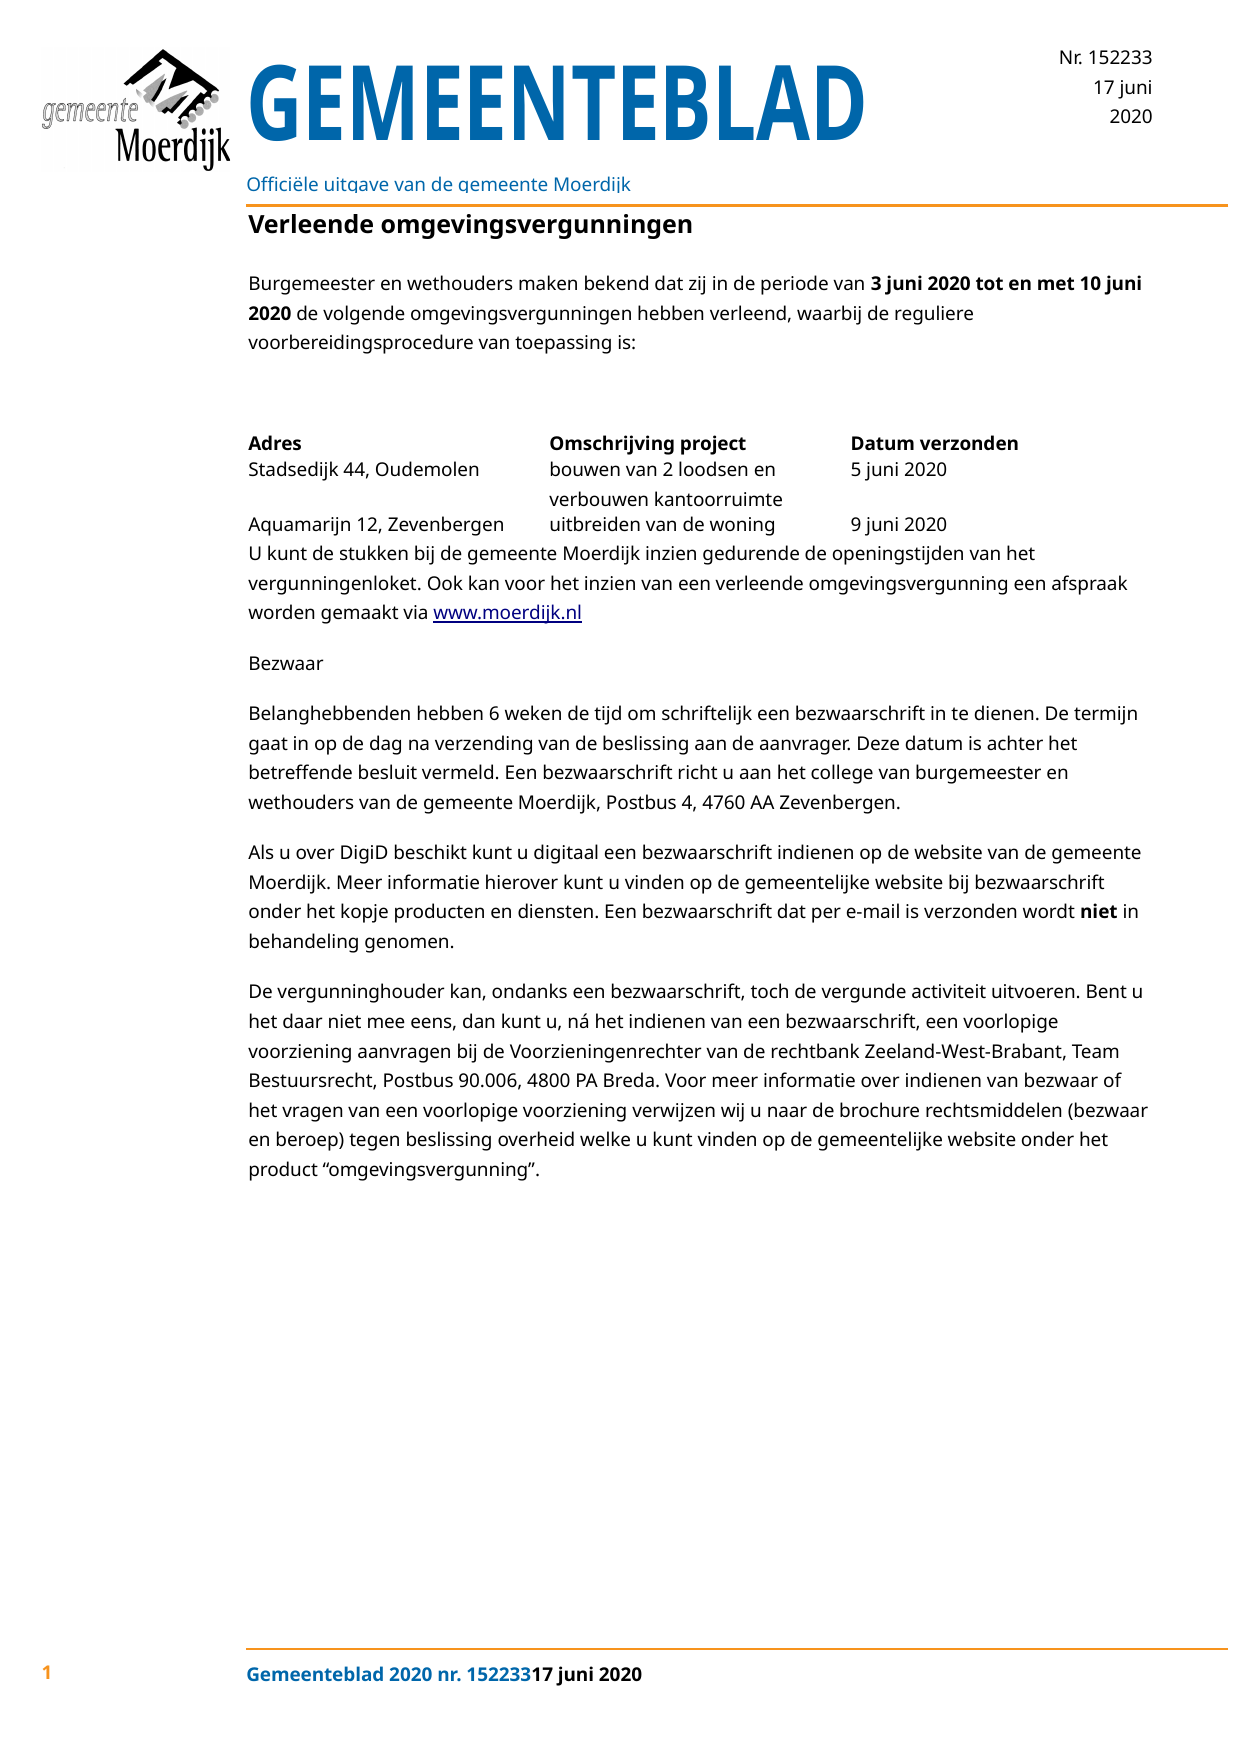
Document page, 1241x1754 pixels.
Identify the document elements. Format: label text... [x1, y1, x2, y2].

table_header Adres [248, 430, 549, 456]
table_cell Aquamarijn 12, Zevenbergen [248, 511, 549, 537]
table_header Omschrijving project [549, 430, 850, 456]
table_cell Stadsedijk 44, Oudemolen [248, 456, 549, 511]
text Burgemeester en wethouders maken bekend dat zij in de periode van 3 juni 2020 tot en met 10 juni 2020 de volgende omgevingsvergunningen hebben verleend, waarbij de reguliere voorbereidingsprocedure van toepassing is: [248, 270, 1152, 355]
table_header Datum verzonden [850, 430, 1152, 456]
text Verleende omgevingsvergunningen [248, 207, 1152, 241]
text Als u over DigiD beschikt kunt u digitaal een bezwaarschrift indienen op de website van de gemeente Moerdijk. Meer informatie hierover kunt u vinden op de gemeentelijke website bij bezwaarschrift onder het kopje producten en diensten. Een bezwaarschrift dat per e-mail is verzonden wordt niet in behandeling genomen. [248, 839, 1152, 954]
text U kunt de stukken bij de gemeente Moerdijk inzien gedurende de openingstijden van het vergunningenloket. Ook kan voor het inzien van een verleende omgevingsvergunning een afspraak worden gemaakt via www.moerdijk.nl [248, 540, 1152, 625]
text Bezwaar [248, 650, 1152, 676]
table_cell 5 juni 2020 [850, 456, 1152, 511]
table_cell bouwen van 2 loodsen en verbouwen kantoorruimte [549, 456, 850, 511]
text De vergunninghouder kan, ondanks een bezwaarschrift, toch de vergunde activiteit uitvoeren. Bent u het daar niet mee eens, dan kunt u, ná het indienen van een bezwaarschrift, een voorlopige voorziening aanvragen bij de Voorzieningenrechter van de rechtbank Zeeland-West-Brabant, Team Bestuursrecht, Postbus 90.006, 4800 PA Breda. Voor meer informatie over indienen van bezwaar of het vragen van een voorlopige voorziening verwijzen wij u naar de brochure rechtsmiddelen (bezwaar en beroep) tegen beslissing overheid welke u kunt vinden op de gemeentelijke website onder het product “omgevingsvergunning”. [248, 979, 1152, 1182]
text Belanghebbenden hebben 6 weken de tijd om schriftelijk een bezwaarschrift in te dienen. De termijn gaat in op de dag na verzending van de beslissing aan de aanvrager. Deze datum is achter het betreffende besluit vermeld. Een bezwaarschrift richt u aan het college van burgemeester en wethouders van de gemeente Moerdijk, Postbus 4, 4760 AA Zevenbergen. [248, 700, 1152, 815]
picture [41, 47, 231, 172]
table_cell uitbreiden van de woning [549, 511, 850, 537]
table_cell 9 juni 2020 [850, 511, 1152, 537]
